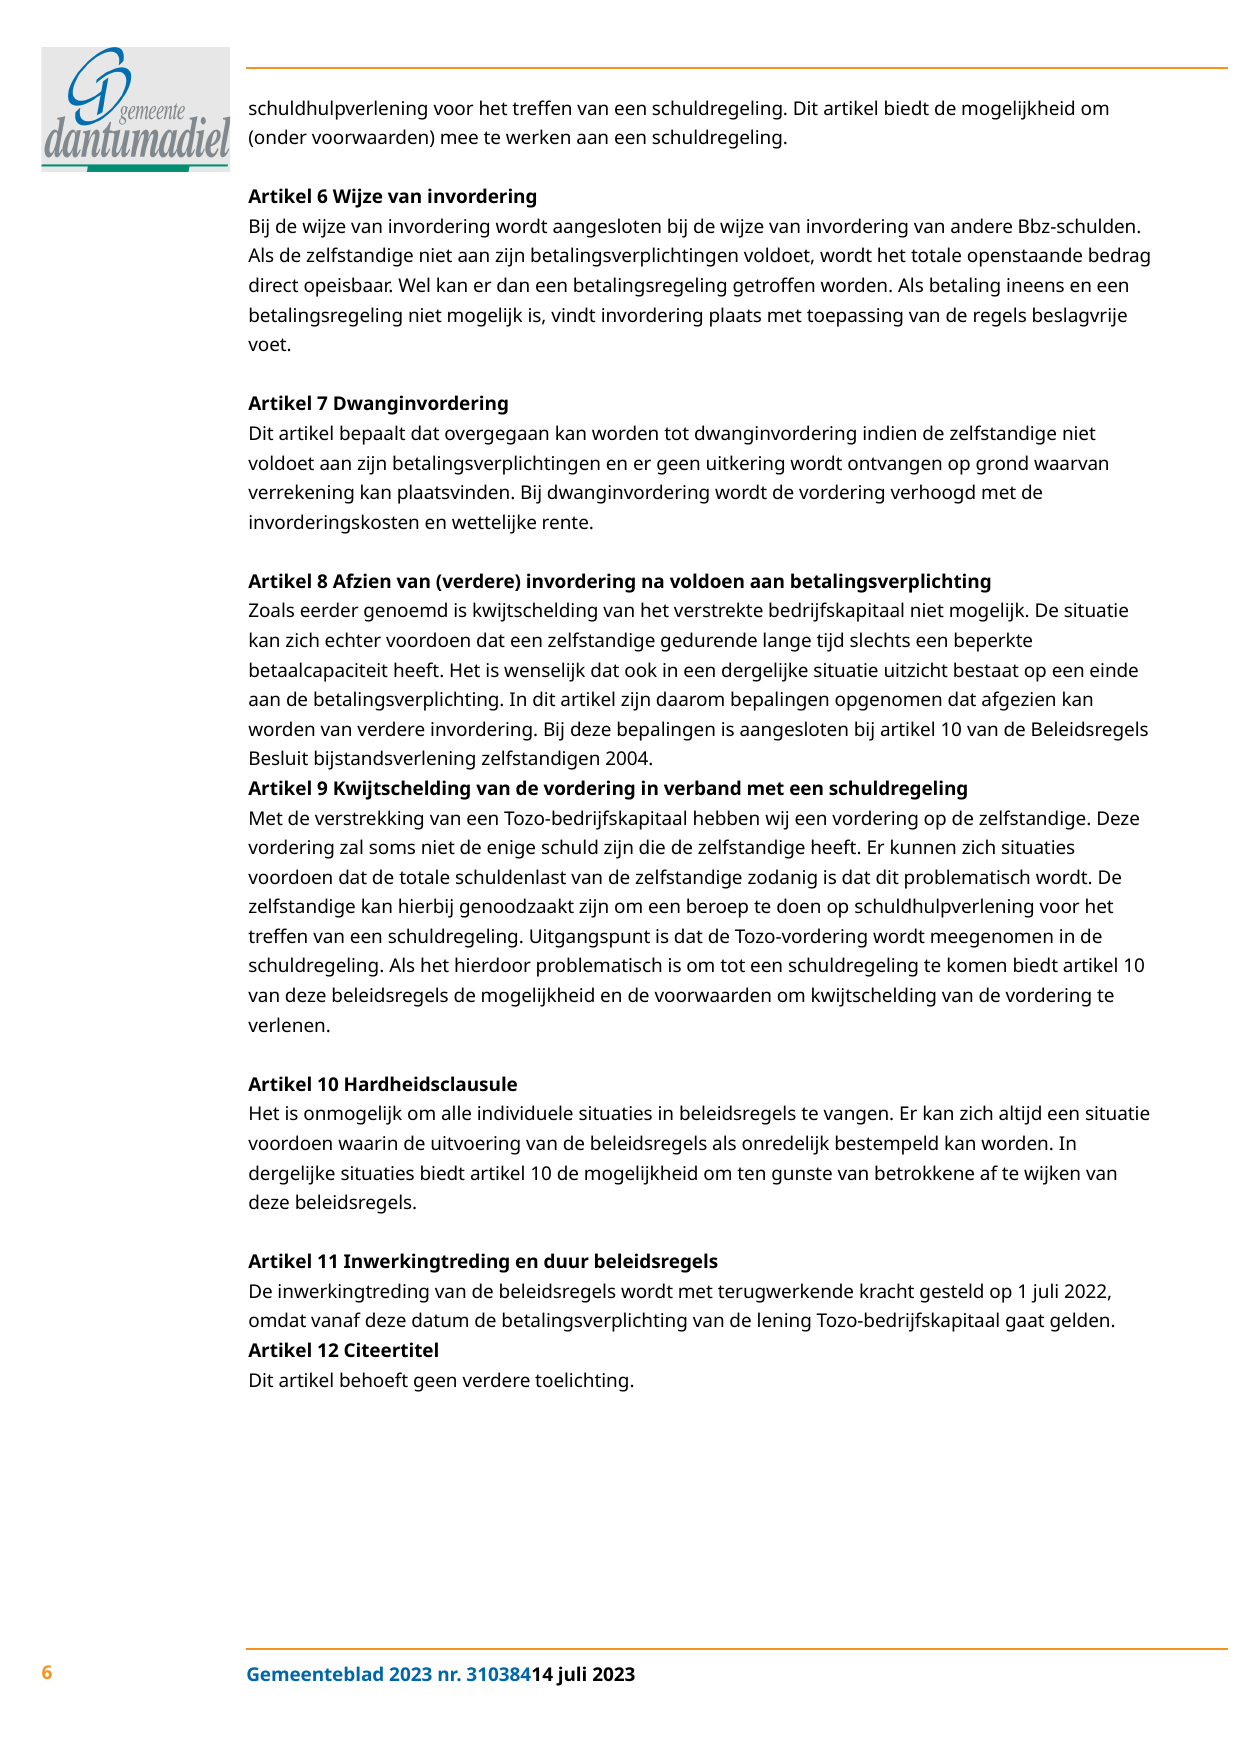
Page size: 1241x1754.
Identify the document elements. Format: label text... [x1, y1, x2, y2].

text Dit artikel bepaalt dat overgegaan kan worden tot dwanginvordering indien de zelfstandige niet voldoet aan zijn betalingsverplichtingen en er geen uitkering wordt ontvangen op grond waarvan verrekening kan plaatsvinden. Bij dwanginvordering wordt de vordering verhoogd met de invorderingskosten en wettelijke rente. [248, 420, 1152, 535]
text Zoals eerder genoemd is kwijtschelding van het verstrekte bedrijfskapitaal niet mogelijk. De situatie kan zich echter voordoen dat een zelfstandige gedurende lange tijd slechts een beperkte betaalcapaciteit heeft. Het is wenselijk dat ook in een dergelijke situatie uitzicht bestaat op een einde aan de betalingsverplichting. In dit artikel zijn daarom bepalingen opgenomen dat afgezien kan worden van verdere invordering. Bij deze bepalingen is aangesloten bij artikel 10 van de Beleidsregels Besluit bijstandsverlening zelfstandigen 2004. [248, 598, 1152, 771]
text Artikel 7 Dwanginvordering [248, 391, 1152, 416]
text Bij de wijze van invordering wordt aangesloten bij de wijze van invordering van andere Bbz-schulden. Als de zelfstandige niet aan zijn betalingsverplichtingen voldoet, wordt het totale openstaande bedrag direct opeisbaar. Wel kan er dan een betalingsregeling getroffen worden. Als betaling ineens en een betalingsregeling niet mogelijk is, vindt invordering plaats met toepassing van de regels beslagvrije voet. [248, 213, 1152, 357]
text schuldhulpverlening voor het treffen van een schuldregeling. Dit artikel biedt de mogelijkheid om (onder voorwaarden) mee te werken aan een schuldregeling. [248, 95, 1152, 150]
text Artikel 8 Afzien van (verdere) invordering na voldoen aan betalingsverplichting [248, 568, 1152, 594]
text Artikel 9 Kwijtschelding van de vordering in verband met een schuldregeling [248, 775, 1152, 801]
text De inwerkingtreding van de beleidsregels wordt met terugwerkende kracht gesteld op 1 juli 2022, omdat vanaf deze datum de betalingsverplichting van de lening Tozo-bedrijfskapitaal gaat gelden. [248, 1278, 1152, 1333]
text Artikel 12 Citeertitel [248, 1337, 1152, 1363]
text Met de verstrekking van een Tozo-bedrijfskapitaal hebben wij een vordering op de zelfstandige. Deze vordering zal soms niet de enige schuld zijn die de zelfstandige heeft. Er kunnen zich situaties voordoen dat de totale schuldenlast van de zelfstandige zodanig is dat dit problematisch wordt. De zelfstandige kan hierbij genoodzaakt zijn om een beroep te doen op schuldhulpverlening voor het treffen van een schuldregeling. Uitgangspunt is dat de Tozo-vordering wordt meegenomen in de schuldregeling. Als het hierdoor problematisch is om tot een schuldregeling te komen biedt artikel 10 van deze beleidsregels de mogelijkheid en de voorwaarden om kwijtschelding van de vordering te verlenen. [248, 805, 1152, 1038]
text Het is onmogelijk om alle individuele situaties in beleidsregels te vangen. Er kan zich altijd een situatie voordoen waarin de uitvoering van de beleidsregels als onredelijk bestempeld kan worden. In dergelijke situaties biedt artikel 10 de mogelijkheid om ten gunste van betrokkene af te wijken van deze beleidsregels. [248, 1101, 1152, 1215]
text Dit artikel behoeft geen verdere toelichting. [248, 1367, 1152, 1393]
text Artikel 10 Hardheidsclausule [248, 1071, 1152, 1097]
text Artikel 6 Wijze van invordering [248, 183, 1152, 209]
text Artikel 11 Inwerkingtreding en duur beleidsregels [248, 1248, 1152, 1274]
picture [41, 47, 231, 172]
